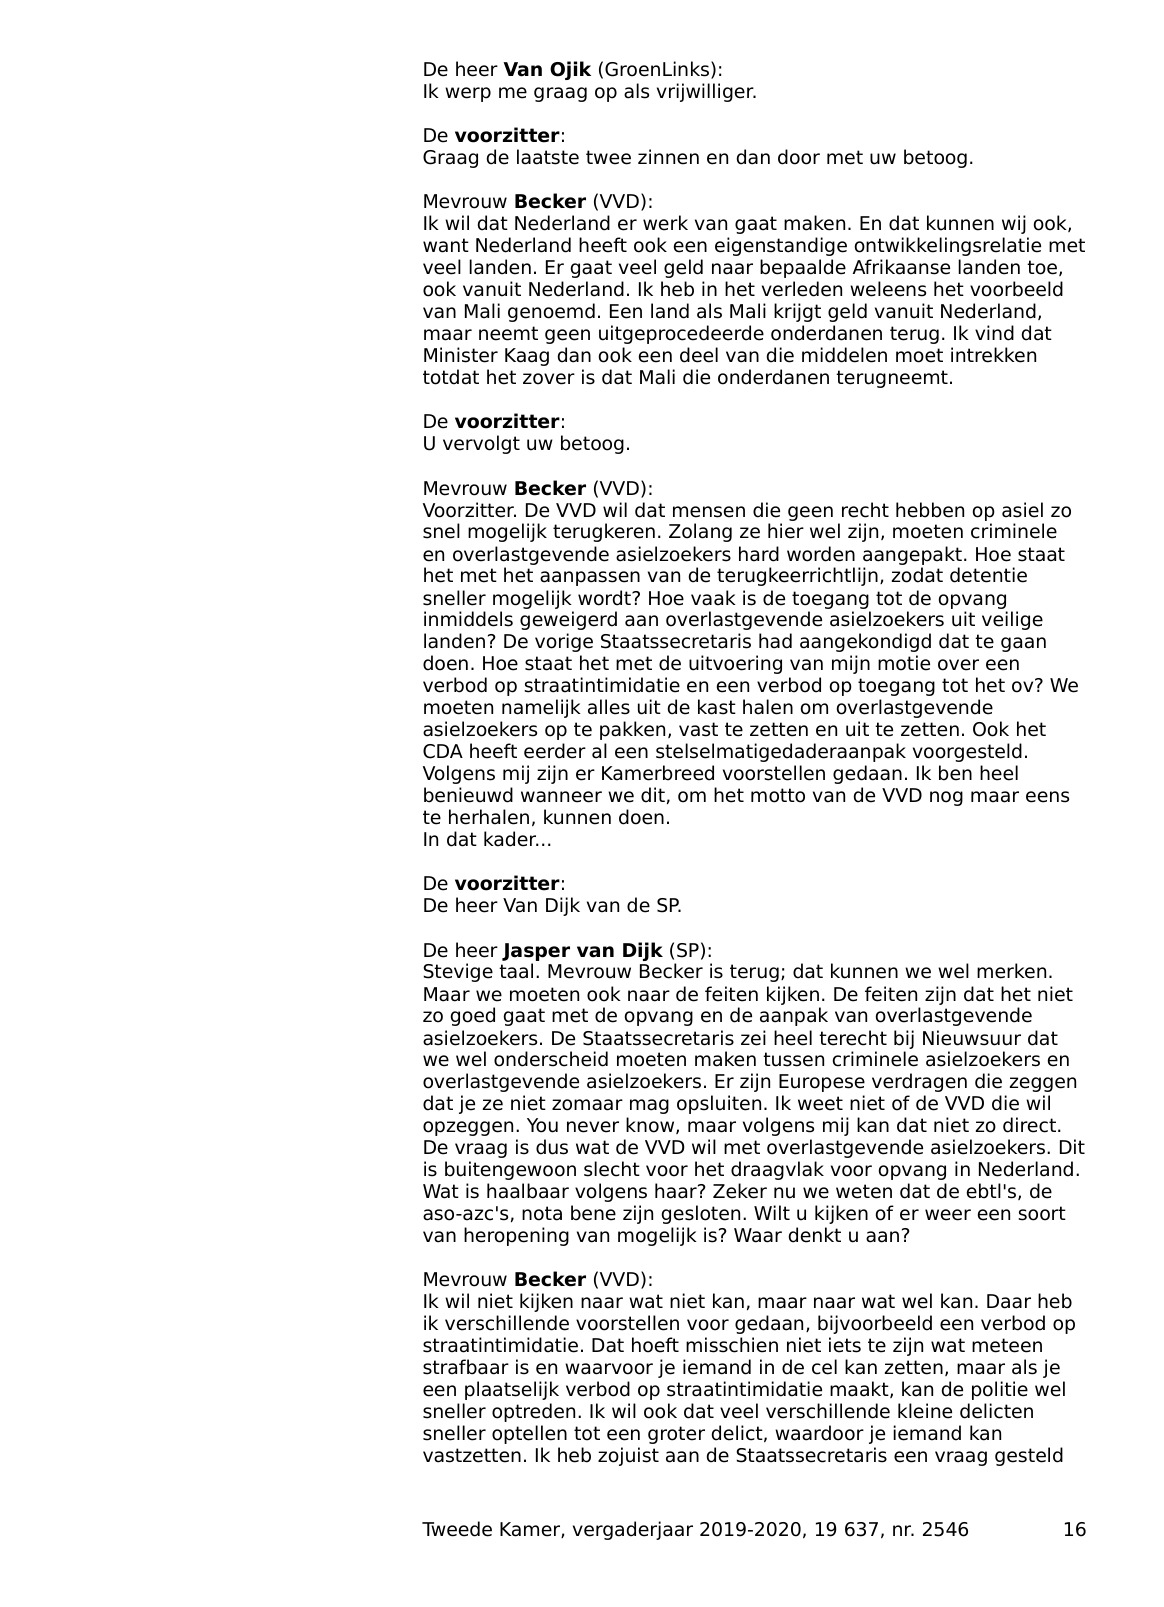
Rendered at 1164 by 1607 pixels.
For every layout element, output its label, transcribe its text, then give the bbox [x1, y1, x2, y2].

text Stevige taal. Mevrouw Becker is terug; dat kunnen we wel merken. Maar we moeten ook naar de feiten kijken. De feiten zijn dat het niet zo goed gaat met de opvang en de aanpak van overlastgevende asielzoekers. De Staatssecretaris zei heel terecht bij Nieuwsuur dat we wel onderscheid moeten maken tussen criminele asielzoekers en overlastgevende asielzoekers. Er zijn Europese verdragen die zeggen dat je ze niet zomaar mag opsluiten. Ik weet niet of de VVD die wil opzeggen. You never know, maar volgens mij kan dat niet zo direct. De vraag is dus wat de VVD wil met overlastgevende asielzoekers. Dit is buitengewoon slecht voor het draagvlak voor opvang in Nederland. Wat is haalbaar volgens haar? Zeker nu we weten dat de ebtl's, de aso-azc's, nota bene zijn gesloten. Wilt u kijken of er weer een soort van heropening van mogelijk is? Waar denkt u aan? [422, 961, 1087, 1247]
text De voorzitter: [422, 125, 1087, 147]
text De heer Jasper van Dijk (SP): [422, 939, 1087, 961]
text Ik werp me graag op als vrijwilliger. [422, 81, 1087, 103]
text De voorzitter: [422, 873, 1087, 895]
text Mevrouw Becker (VVD): [422, 477, 1087, 499]
text De voorzitter: [422, 411, 1087, 433]
text Ik wil dat Nederland er werk van gaat maken. En dat kunnen wij ook, want Nederland heeft ook een eigenstandige ontwikkelingsrelatie met veel landen. Er gaat veel geld naar bepaalde Afrikaanse landen toe, ook vanuit Nederland. Ik heb in het verleden weleens het voorbeeld van Mali genoemd. Een land als Mali krijgt geld vanuit Nederland, maar neemt geen uitgeprocedeerde onderdanen terug. Ik vind dat Minister Kaag dan ook een deel van die middelen moet intrekken totdat het zover is dat Mali die onderdanen terugneemt. [422, 213, 1087, 389]
text U vervolgt uw betoog. [422, 433, 1087, 455]
text Ik wil niet kijken naar wat niet kan, maar naar wat wel kan. Daar heb ik verschillende voorstellen voor gedaan, bijvoorbeeld een verbod op straatintimidatie. Dat hoeft misschien niet iets te zijn wat meteen strafbaar is en waarvoor je iemand in de cel kan zetten, maar als je een plaatselijk verbod op straatintimidatie maakt, kan de politie wel sneller optreden. Ik wil ook dat veel verschillende kleine delicten sneller optellen tot een groter delict, waardoor je iemand kan vastzetten. Ik heb zojuist aan de Staatssecretaris een vraag gesteld [422, 1291, 1087, 1467]
text Mevrouw Becker (VVD): [422, 1269, 1087, 1291]
text De heer Van Ojik (GroenLinks): [422, 59, 1087, 81]
text Voorzitter. De VVD wil dat mensen die geen recht hebben op asiel zo snel mogelijk terugkeren. Zolang ze hier wel zijn, moeten criminele en overlastgevende asielzoekers hard worden aangepakt. Hoe staat het met het aanpassen van de terugkeerrichtlijn, zodat detentie sneller mogelijk wordt? Hoe vaak is de toegang tot de opvang inmiddels geweigerd aan overlastgevende asielzoekers uit veilige landen? De vorige Staatssecretaris had aangekondigd dat te gaan doen. Hoe staat het met de uitvoering van mijn motie over een verbod op straatintimidatie en een verbod op toegang tot het ov? We moeten namelijk alles uit de kast halen om overlastgevende asielzoekers op te pakken, vast te zetten en uit te zetten. Ook het CDA heeft eerder al een stelselmatigedaderaanpak voorgesteld. Volgens mij zijn er Kamerbreed voorstellen gedaan. Ik ben heel benieuwd wanneer we dit, om het motto van de VVD nog maar eens te herhalen, kunnen doen. [422, 499, 1087, 829]
text Mevrouw Becker (VVD): [422, 191, 1087, 213]
text Graag de laatste twee zinnen en dan door met uw betoog. [422, 147, 1087, 169]
text In dat kader... [422, 829, 1087, 851]
text De heer Van Dijk van de SP. [422, 895, 1087, 917]
